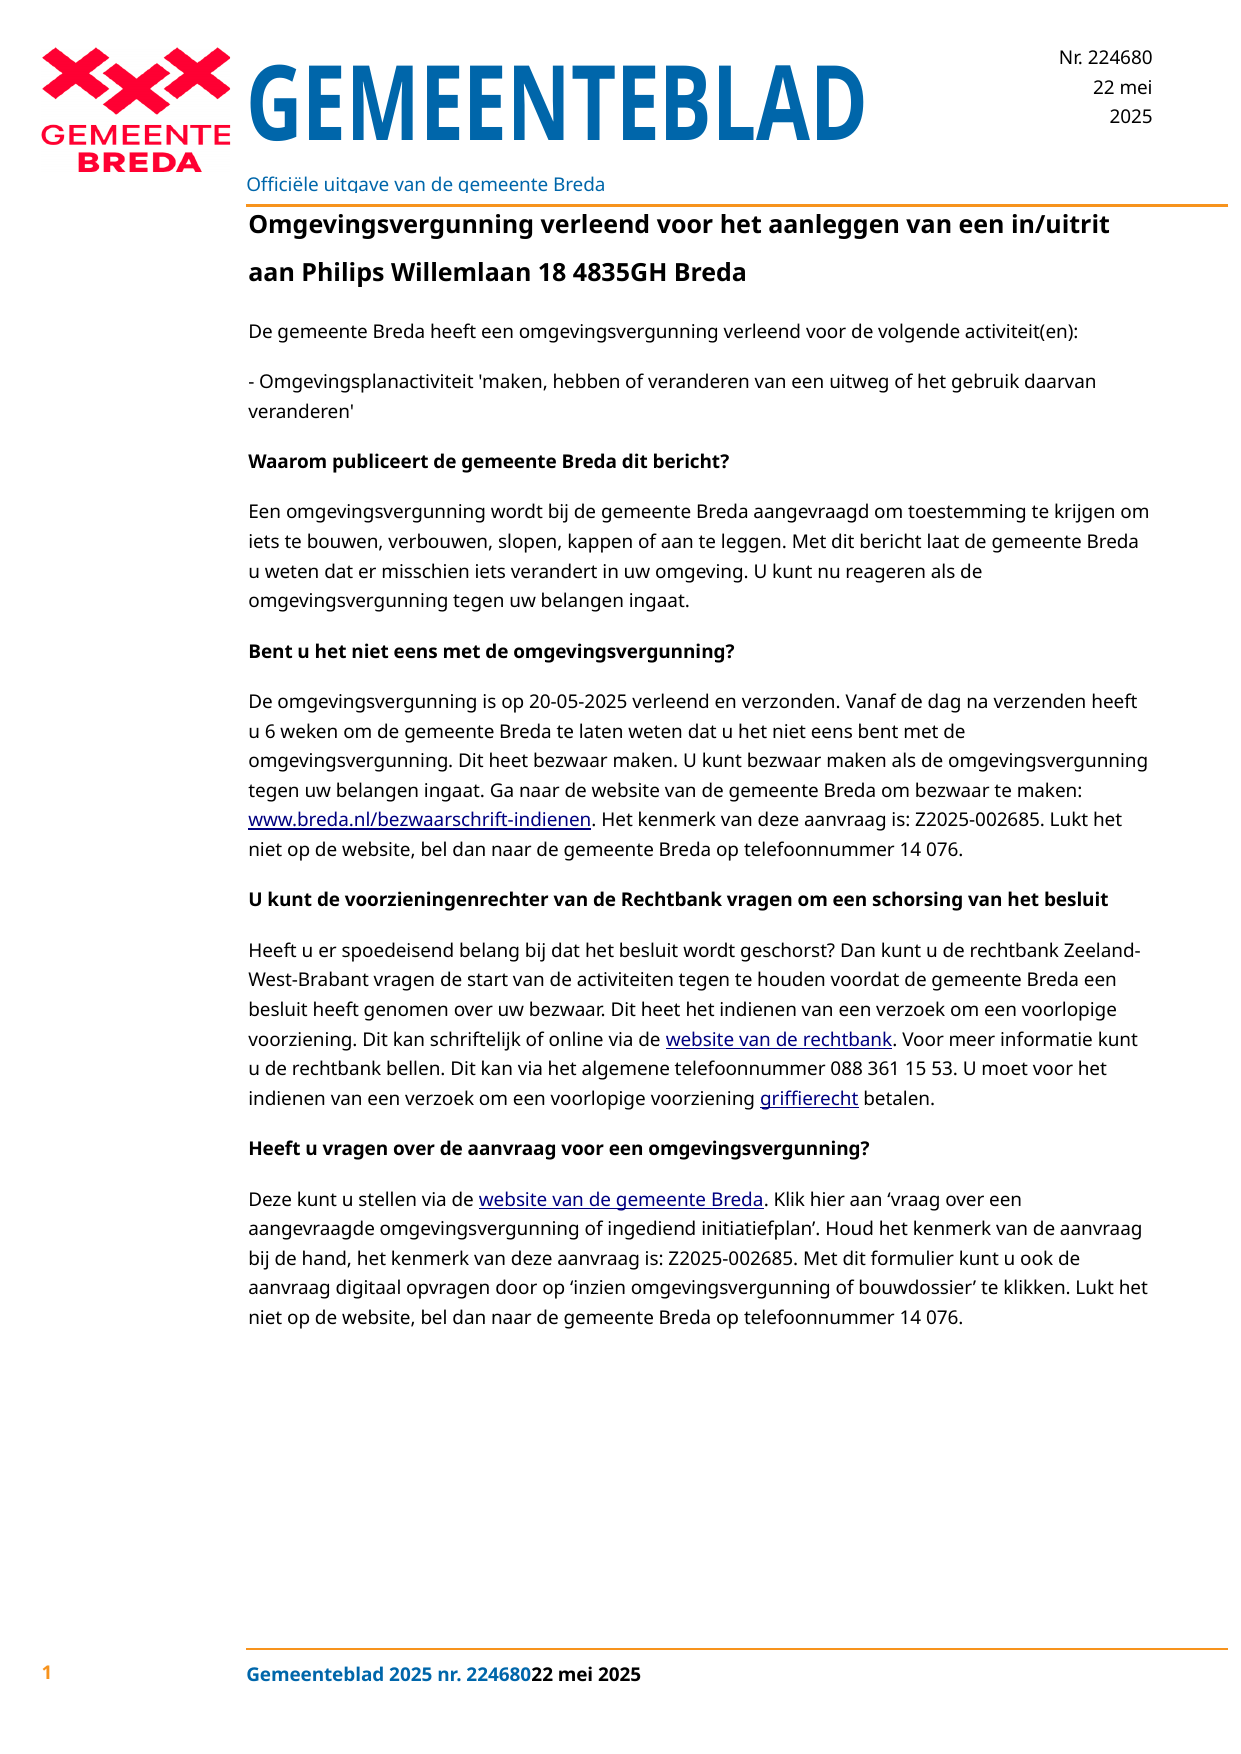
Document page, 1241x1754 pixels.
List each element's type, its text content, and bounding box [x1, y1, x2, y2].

text De omgevingsvergunning is op 20-05-2025 verleend en verzonden. Vanaf de dag na verzenden heeft u 6 weken om de gemeente Breda te laten weten dat u het niet eens bent met de omgevingsvergunning. Dit heet bezwaar maken. U kunt bezwaar maken als de omgevingsvergunning tegen uw belangen ingaat. Ga naar de website van de gemeente Breda om bezwaar te maken: www.breda.nl/bezwaarschrift-indienen. Het kenmerk van deze aanvraag is: Z2025-002685. Lukt het niet op de website, bel dan naar de gemeente Breda op telefoonnummer 14 076. [248, 688, 1152, 862]
text Deze kunt u stellen via de website van de gemeente Breda. Klik hier aan ‘vraag over een aangevraagde omgevingsvergunning of ingediend initiatiefplan’. Houd het kenmerk van de aanvraag bij de hand, het kenmerk van deze aanvraag is: Z2025-002685. Met dit formulier kunt u ook de aanvraag digitaal opvragen door op ‘inzien omgevingsvergunning of bouwdossier’ te klikken. Lukt het niet op de website, bel dan naar de gemeente Breda op telefoonnummer 14 076. [248, 1186, 1152, 1330]
text Heeft u er spoedeisend belang bij dat het besluit wordt geschorst? Dan kunt u de rechtbank Zeeland-West-Brabant vragen de start van de activiteiten tegen te houden voordat de gemeente Breda een besluit heeft genomen over uw bezwaar. Dit heet het indienen van een verzoek om een voorlopige voorziening. Dit kan schriftelijk of online via de website van de rechtbank. Voor meer informatie kunt u de rechtbank bellen. Dit kan via het algemene telefoonnummer 088 361 15 53. U moet voor het indienen van een verzoek om een voorlopige voorziening griffierecht betalen. [248, 937, 1152, 1111]
text Een omgevingsvergunning wordt bij de gemeente Breda aangevraagd om toestemming te krijgen om iets te bouwen, verbouwen, slopen, kappen of aan te leggen. Met dit bericht laat de gemeente Breda u weten dat er misschien iets verandert in uw omgeving. U kunt nu reageren als de omgevingsvergunning tegen uw belangen ingaat. [248, 499, 1152, 613]
text Heeft u vragen over de aanvraag voor een omgevingsvergunning? [248, 1135, 1152, 1161]
text Omgevingsvergunning verleend voor het aanleggen van een in/uitrit aan Philips Willemlaan 18 4835GH Breda [248, 207, 1152, 288]
text U kunt de voorzieningenrechter van de Rechtbank vragen om een schorsing van het besluit [248, 887, 1152, 912]
text - Omgevingsplanactiviteit 'maken, hebben of veranderen van een uitweg of het gebruik daarvan veranderen' [248, 368, 1152, 424]
text Bent u het niet eens met de omgevingsvergunning? [248, 638, 1152, 664]
text Waarom publiceert de gemeente Breda dit bericht? [248, 448, 1152, 474]
picture [41, 47, 231, 172]
text De gemeente Breda heeft een omgevingsvergunning verleend voor de volgende activiteit(en): [248, 318, 1152, 344]
